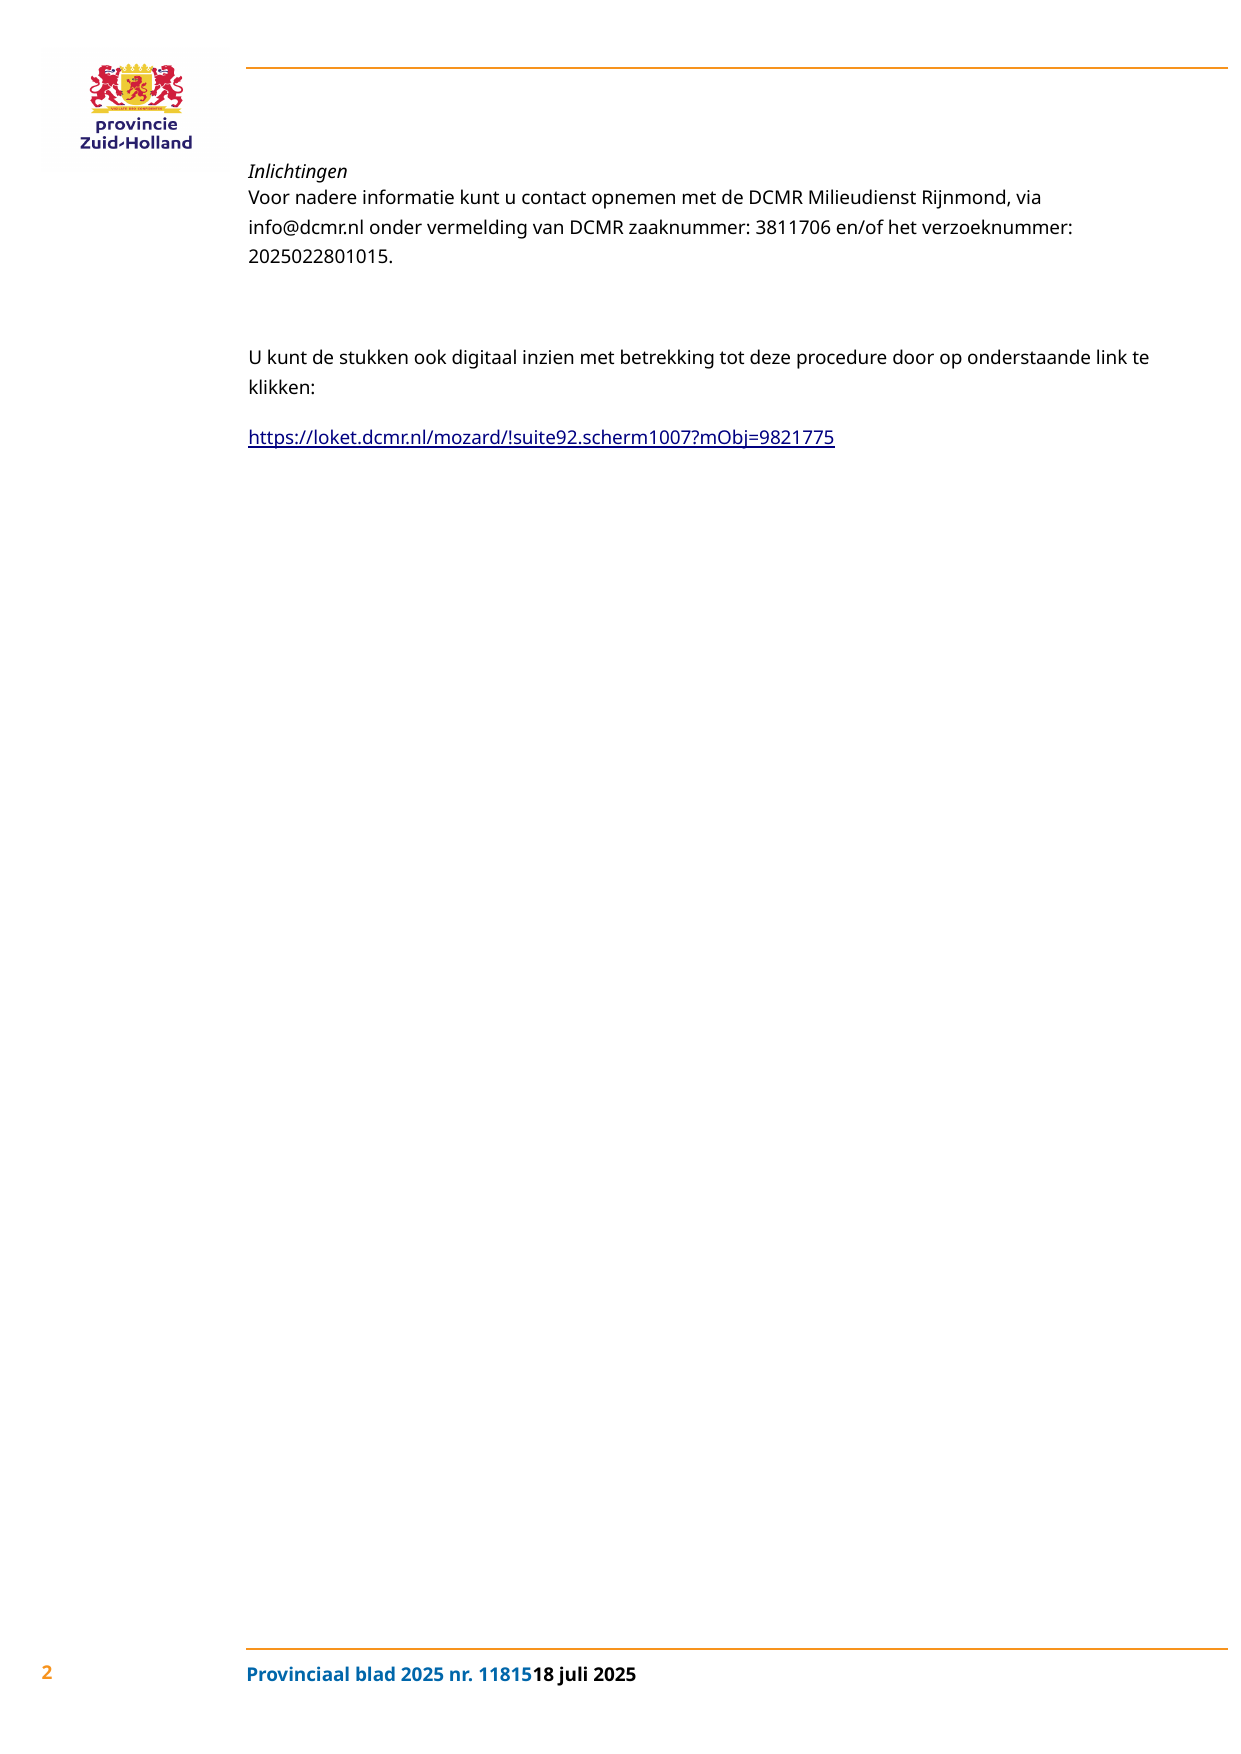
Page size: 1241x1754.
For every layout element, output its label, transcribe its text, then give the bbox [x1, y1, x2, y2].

text Voor nadere informatie kunt u contact opnemen met de DCMR Milieudienst Rijnmond, via info@dcmr.nl onder vermelding van DCMR zaaknummer: 3811706 en/of het verzoeknummer: 2025022801015. [248, 184, 1152, 269]
text https://loket.dcmr.nl/mozard/!suite92.scherm1007?mObj=9821775 [248, 424, 1152, 450]
text U kunt de stukken ook digitaal inzien met betrekking tot deze procedure door op onderstaande link te klikken: [248, 344, 1152, 400]
picture [41, 47, 231, 172]
text Inlichtingen [248, 159, 1152, 184]
